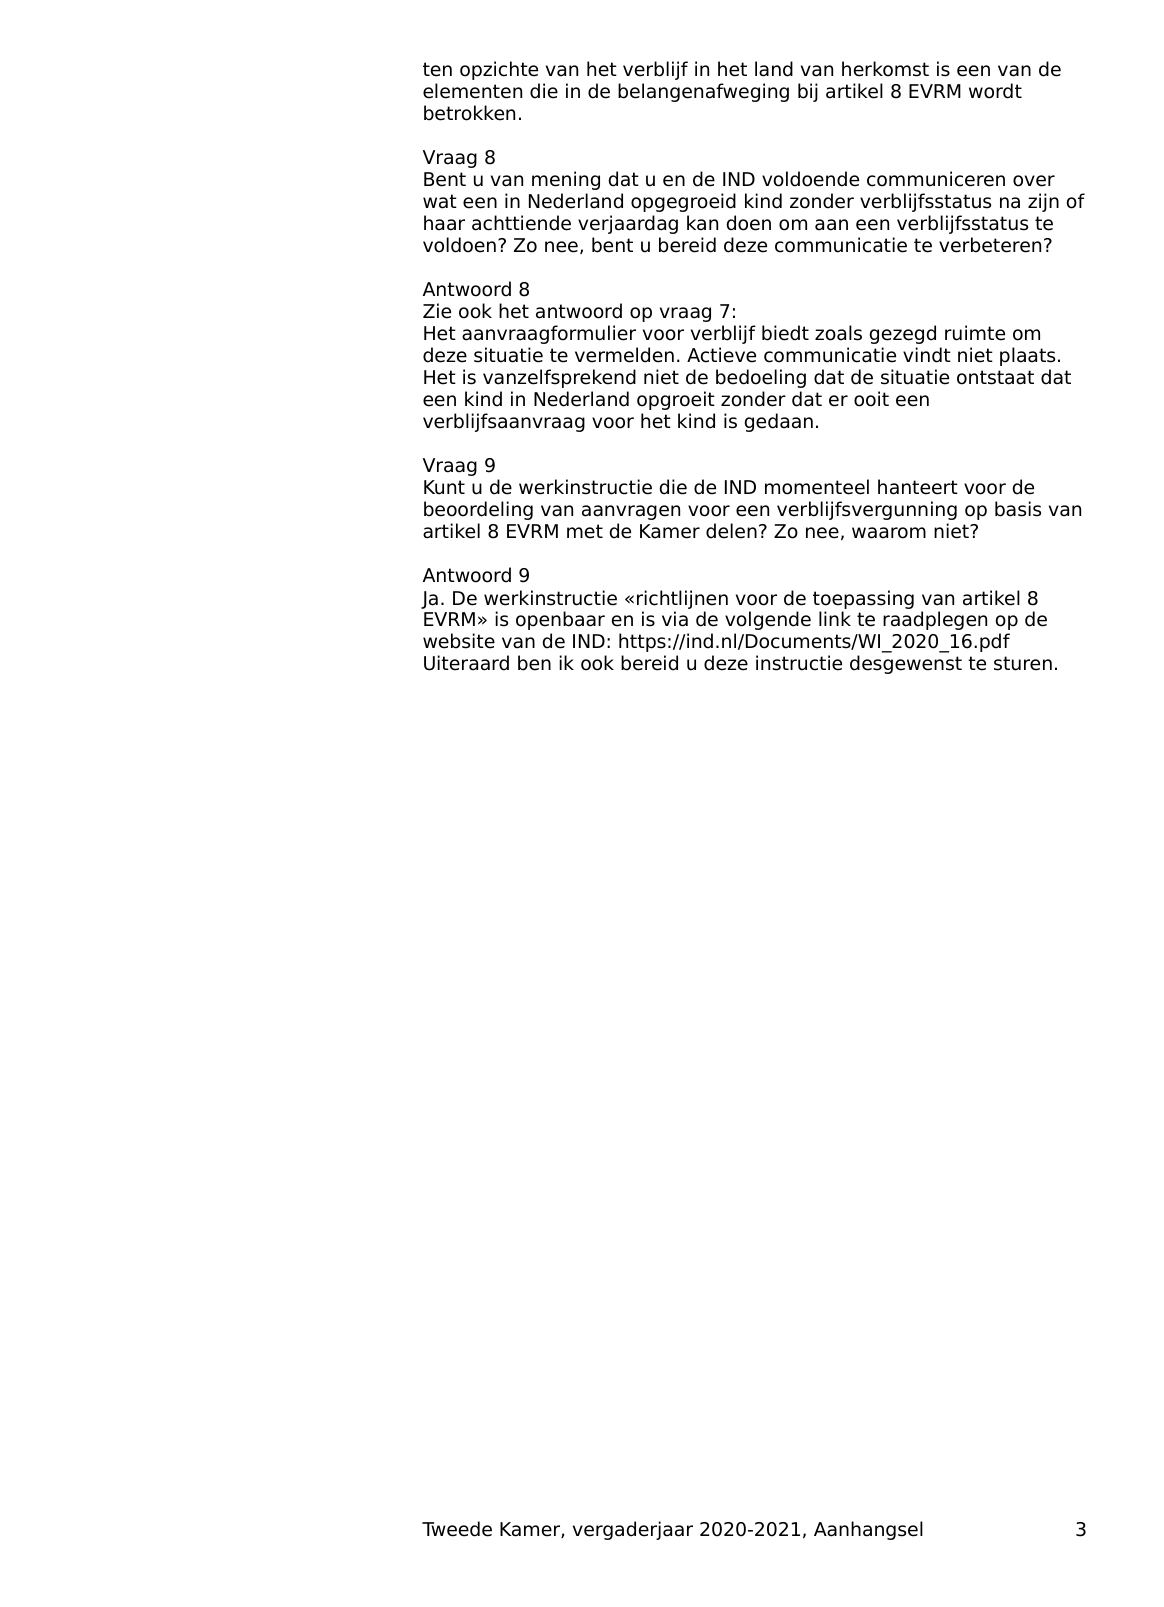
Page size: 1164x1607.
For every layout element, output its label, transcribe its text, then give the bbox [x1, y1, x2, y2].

text Zie ook het antwoord op vraag 7: [422, 301, 1087, 323]
text Bent u van mening dat u en de IND voldoende communiceren over wat een in Nederland opgegroeid kind zonder verblijfsstatus na zijn of haar achttiende verjaardag kan doen om aan een verblijfsstatus te voldoen? Zo nee, bent u bereid deze communicatie te verbeteren? [422, 169, 1087, 257]
text Het aanvraagformulier voor verblijf biedt zoals gezegd ruimte om deze situatie te vermelden. Actieve communicatie vindt niet plaats. Het is vanzelfsprekend niet de bedoeling dat de situatie ontstaat dat een kind in Nederland opgroeit zonder dat er ooit een verblijfsaanvraag voor het kind is gedaan. [422, 323, 1087, 433]
text Vraag 9 [422, 455, 1087, 477]
text Vraag 8 [422, 147, 1087, 169]
text Ja. De werkinstructie «richtlijnen voor de toepassing van artikel 8 EVRM» is openbaar en is via de volgende link te raadplegen op de website van de IND: https://ind.nl/Documents/WI_2020_16.pdf [422, 587, 1087, 653]
text Antwoord 8 [422, 279, 1087, 301]
text Uiteraard ben ik ook bereid u deze instructie desgewenst te sturen. [422, 653, 1087, 675]
text Antwoord 9 [422, 565, 1087, 587]
text Kunt u de werkinstructie die de IND momenteel hanteert voor de beoordeling van aanvragen voor een verblijfsvergunning op basis van artikel 8 EVRM met de Kamer delen? Zo nee, waarom niet? [422, 477, 1087, 543]
text ten opzichte van het verblijf in het land van herkomst is een van de elementen die in de belangenafweging bij artikel 8 EVRM wordt betrokken. [422, 59, 1087, 125]
